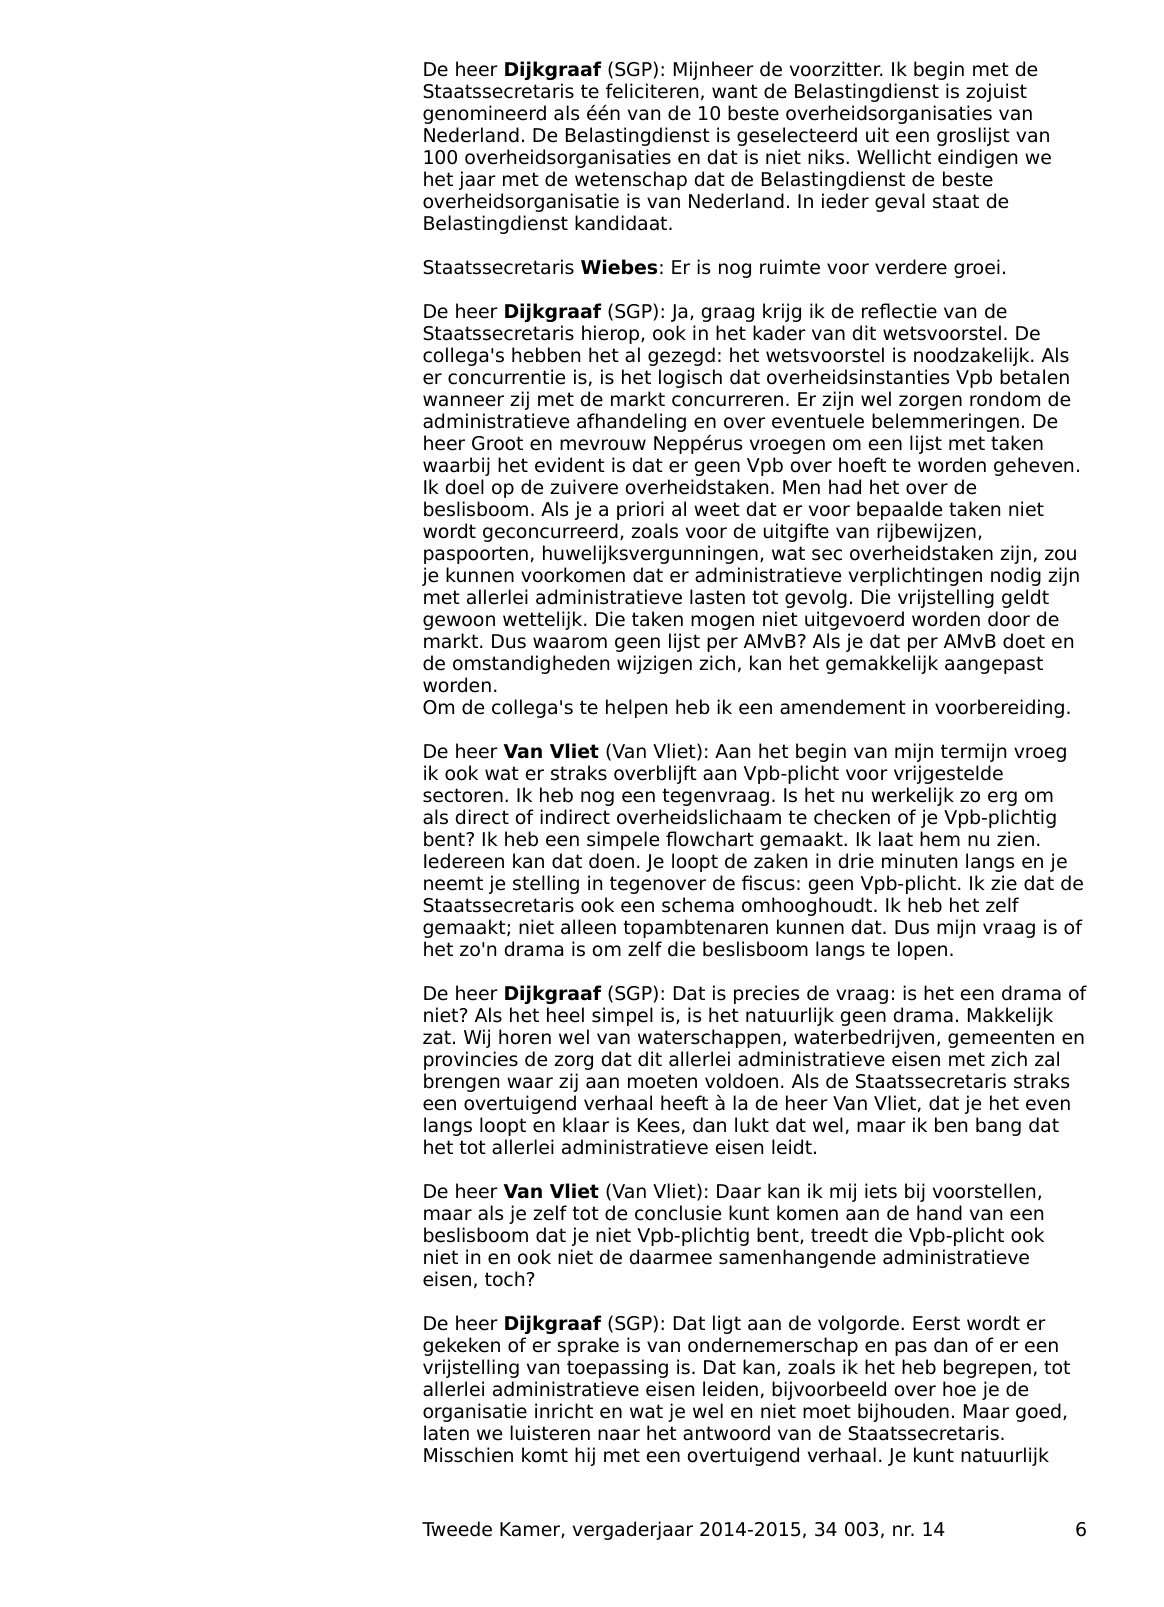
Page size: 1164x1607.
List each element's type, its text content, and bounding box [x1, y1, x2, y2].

text Om de collega's te helpen heb ik een amendement in voorbereiding. [422, 697, 1087, 719]
text De heer Dijkgraaf (SGP): Ja, graag krijg ik de reflectie van de Staatssecretaris hierop, ook in het kader van dit wetsvoorstel. De collega's hebben het al gezegd: het wetsvoorstel is noodzakelijk. Als er concurrentie is, is het logisch dat overheidsinstanties Vpb betalen wanneer zij met de markt concurreren. Er zijn wel zorgen rondom de administratieve afhandeling en over eventuele belemmeringen. De heer Groot en mevrouw Neppérus vroegen om een lijst met taken waarbij het evident is dat er geen Vpb over hoeft te worden geheven. Ik doel op de zuivere overheidstaken. Men had het over de beslisboom. Als je a priori al weet dat er voor bepaalde taken niet wordt geconcurreerd, zoals voor de uitgifte van rijbewijzen, paspoorten, huwelijksvergunningen, wat sec overheidstaken zijn, zou je kunnen voorkomen dat er administratieve verplichtingen nodig zijn met allerlei administratieve lasten tot gevolg. Die vrijstelling geldt gewoon wettelijk. Die taken mogen niet uitgevoerd worden door de markt. Dus waarom geen lijst per AMvB? Als je dat per AMvB doet en de omstandigheden wijzigen zich, kan het gemakkelijk aangepast worden. [422, 301, 1087, 697]
text De heer Dijkgraaf (SGP): Dat is precies de vraag: is het een drama of niet? Als het heel simpel is, is het natuurlijk geen drama. Makkelijk zat. Wij horen wel van waterschappen, waterbedrijven, gemeenten en provincies de zorg dat dit allerlei administratieve eisen met zich zal brengen waar zij aan moeten voldoen. Als de Staatssecretaris straks een overtuigend verhaal heeft à la de heer Van Vliet, dat je het even langs loopt en klaar is Kees, dan lukt dat wel, maar ik ben bang dat het tot allerlei administratieve eisen leidt. [422, 983, 1087, 1159]
text De heer Van Vliet (Van Vliet): Aan het begin van mijn termijn vroeg ik ook wat er straks overblijft aan Vpb-plicht voor vrijgestelde sectoren. Ik heb nog een tegenvraag. Is het nu werkelijk zo erg om als direct of indirect overheidslichaam te checken of je Vpb-plichtig bent? Ik heb een simpele flowchart gemaakt. Ik laat hem nu zien. Iedereen kan dat doen. Je loopt de zaken in drie minuten langs en je neemt je stelling in tegenover de fiscus: geen Vpb-plicht. Ik zie dat de Staatssecretaris ook een schema omhooghoudt. Ik heb het zelf gemaakt; niet alleen topambtenaren kunnen dat. Dus mijn vraag is of het zo'n drama is om zelf die beslisboom langs te lopen. [422, 741, 1087, 961]
text De heer Dijkgraaf (SGP): Mijnheer de voorzitter. Ik begin met de Staatssecretaris te feliciteren, want de Belastingdienst is zojuist genomineerd als één van de 10 beste overheidsorganisaties van Nederland. De Belastingdienst is geselecteerd uit een groslijst van 100 overheidsorganisaties en dat is niet niks. Wellicht eindigen we het jaar met de wetenschap dat de Belastingdienst de beste overheidsorganisatie is van Nederland. In ieder geval staat de Belastingdienst kandidaat. [422, 59, 1087, 235]
text Staatssecretaris Wiebes: Er is nog ruimte voor verdere groei. [422, 257, 1087, 279]
text De heer Dijkgraaf (SGP): Dat ligt aan de volgorde. Eerst wordt er gekeken of er sprake is van ondernemerschap en pas dan of er een vrijstelling van toepassing is. Dat kan, zoals ik het heb begrepen, tot allerlei administratieve eisen leiden, bijvoorbeeld over hoe je de organisatie inricht en wat je wel en niet moet bijhouden. Maar goed, laten we luisteren naar het antwoord van de Staatssecretaris. Misschien komt hij met een overtuigend verhaal. Je kunt natuurlijk [422, 1313, 1087, 1467]
text De heer Van Vliet (Van Vliet): Daar kan ik mij iets bij voorstellen, maar als je zelf tot de conclusie kunt komen aan de hand van een beslisboom dat je niet Vpb-plichtig bent, treedt die Vpb-plicht ook niet in en ook niet de daarmee samenhangende administratieve eisen, toch? [422, 1181, 1087, 1291]
